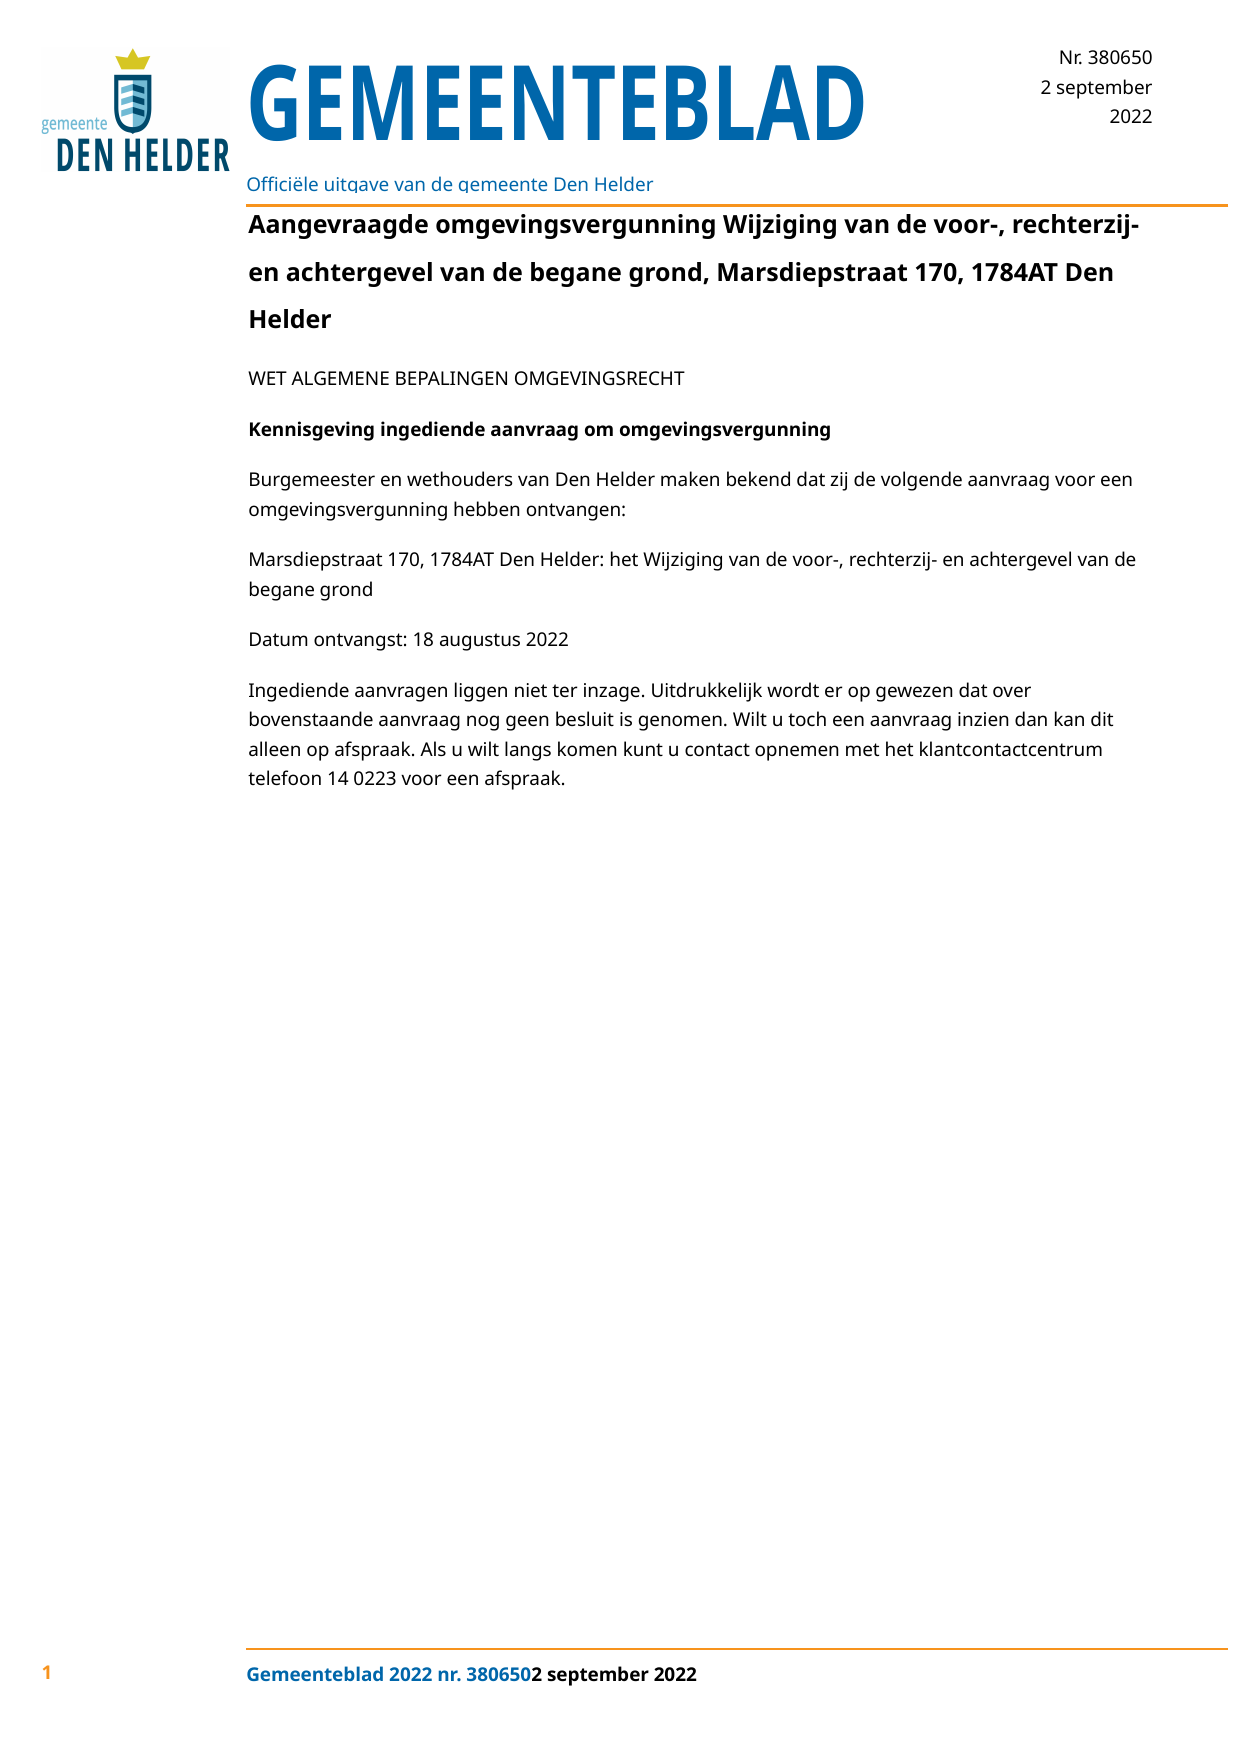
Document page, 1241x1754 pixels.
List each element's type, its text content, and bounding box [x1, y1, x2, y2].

picture [100, 154, 106, 172]
text Kennisgeving ingediende aanvraag om omgevingsvergunning [248, 416, 1152, 442]
picture [182, 144, 187, 165]
text WET ALGEMENE BEPALINGEN OMGEVINGSRECHT [248, 366, 1152, 391]
picture [130, 157, 135, 172]
picture [63, 144, 68, 165]
text Marsdiepstraat 170, 1784AT Den Helder: het Wijziging van de voor-, rechterzij- en achtergevel van de begane grond [248, 546, 1152, 602]
text Burgemeester en wethouders van Den Helder maken bekend dat zij de volgende aanvraag voor een omgevingsvergunning hebben ontvangen: [248, 466, 1152, 522]
picture [41, 47, 231, 172]
text Ingediende aanvragen liggen niet ter inzage. Uitdrukkelijk wordt er op gewezen dat over bovenstaande aanvraag nog geen besluit is genomen. Wilt u toch een aanvraag inzien dan kan dit alleen op afspraak. Als u wilt langs komen kunt u contact opnemen met het klantcontactcentrum telefoon 14 0223 voor een afspraak. [248, 677, 1152, 791]
text Aangevraagde omgevingsvergunning Wijziging van de voor-, rechterzij- en achtergevel van de begane grond, Marsdiepstraat 170, 1784AT Den Helder [248, 207, 1152, 336]
text Datum ontvangst: 18 augustus 2022 [248, 626, 1152, 652]
picture [220, 160, 224, 172]
